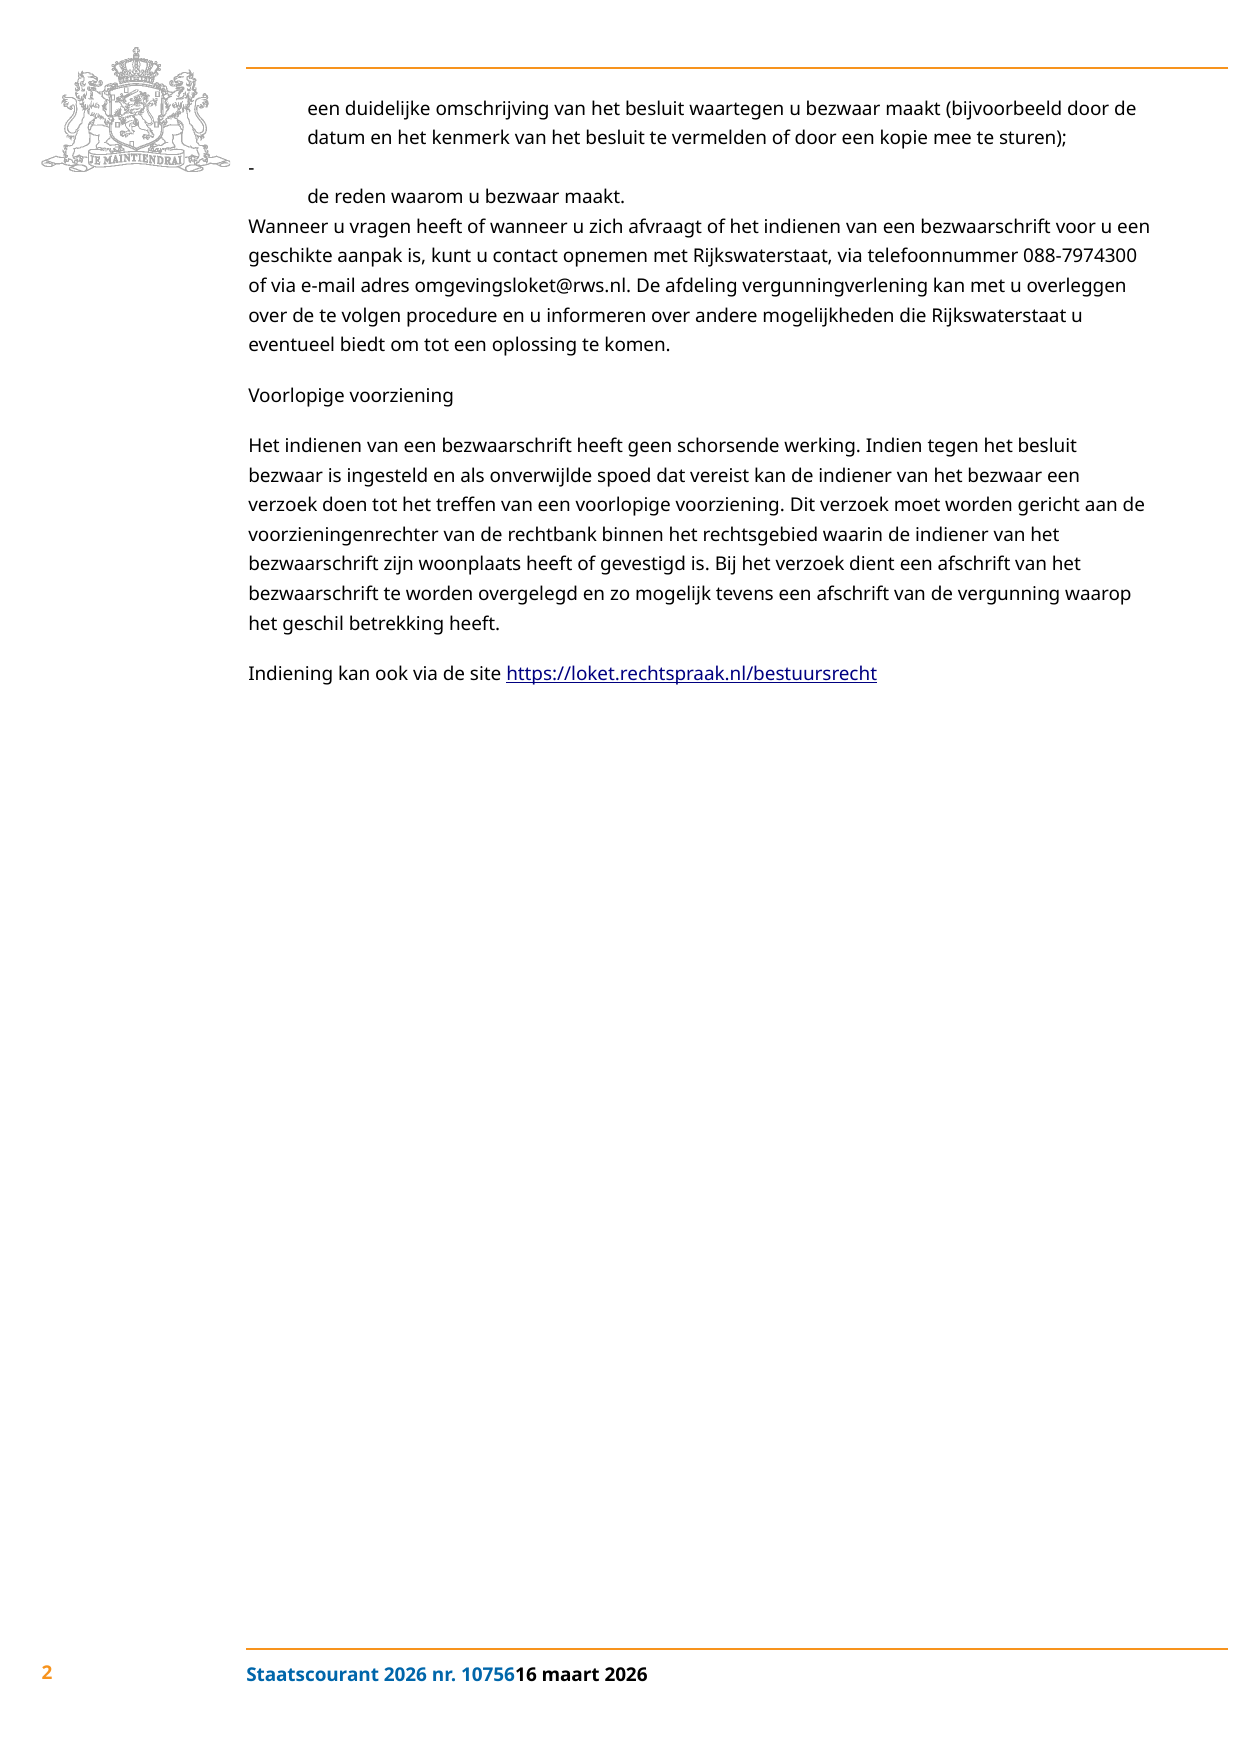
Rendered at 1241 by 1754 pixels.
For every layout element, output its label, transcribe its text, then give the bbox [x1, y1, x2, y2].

text Indiening kan ook via de site https://loket.rechtspraak.nl/bestuursrecht [248, 660, 1152, 686]
text Voorlopige voorziening [248, 382, 1152, 408]
picture [41, 47, 231, 172]
text Wanneer u vragen heeft of wanneer u zich afvraagt of het indienen van een bezwaarschrift voor u een geschikte aanpak is, kunt u contact opnemen met Rijkswaterstaat, via telefoonnummer 088-7974300 of via e-mail adres omgevingsloket@rws.nl. De afdeling vergunningverlening kan met u overleggen over de te volgen procedure en u informeren over andere mogelijkheden die Rijkswaterstaat u eventueel biedt om tot een oplossing te komen. [248, 213, 1152, 357]
list een duidelijke omschrijving van het besluit waartegen u bezwaar maakt (bijvoorbeeld door de datum en het kenmerk van het besluit te vermelden of door een kopie mee te sturen); [248, 95, 1152, 150]
text Het indienen van een bezwaarschrift heeft geen schorsende werking. Indien tegen het besluit bezwaar is ingesteld en als onverwijlde spoed dat vereist kan de indiener van het bezwaar een verzoek doen tot het treffen van een voorlopige voorziening. Dit verzoek moet worden gericht aan de voorzieningenrechter van de rechtbank binnen het rechtsgebied waarin de indiener van het bezwaarschrift zijn woonplaats heeft of gevestigd is. Bij het verzoek dient een afschrift van het bezwaarschrift te worden overgelegd en zo mogelijk tevens een afschrift van de vergunning waarop het geschil betrekking heeft. [248, 432, 1152, 636]
list de reden waarom u bezwaar maakt. [248, 183, 1152, 209]
